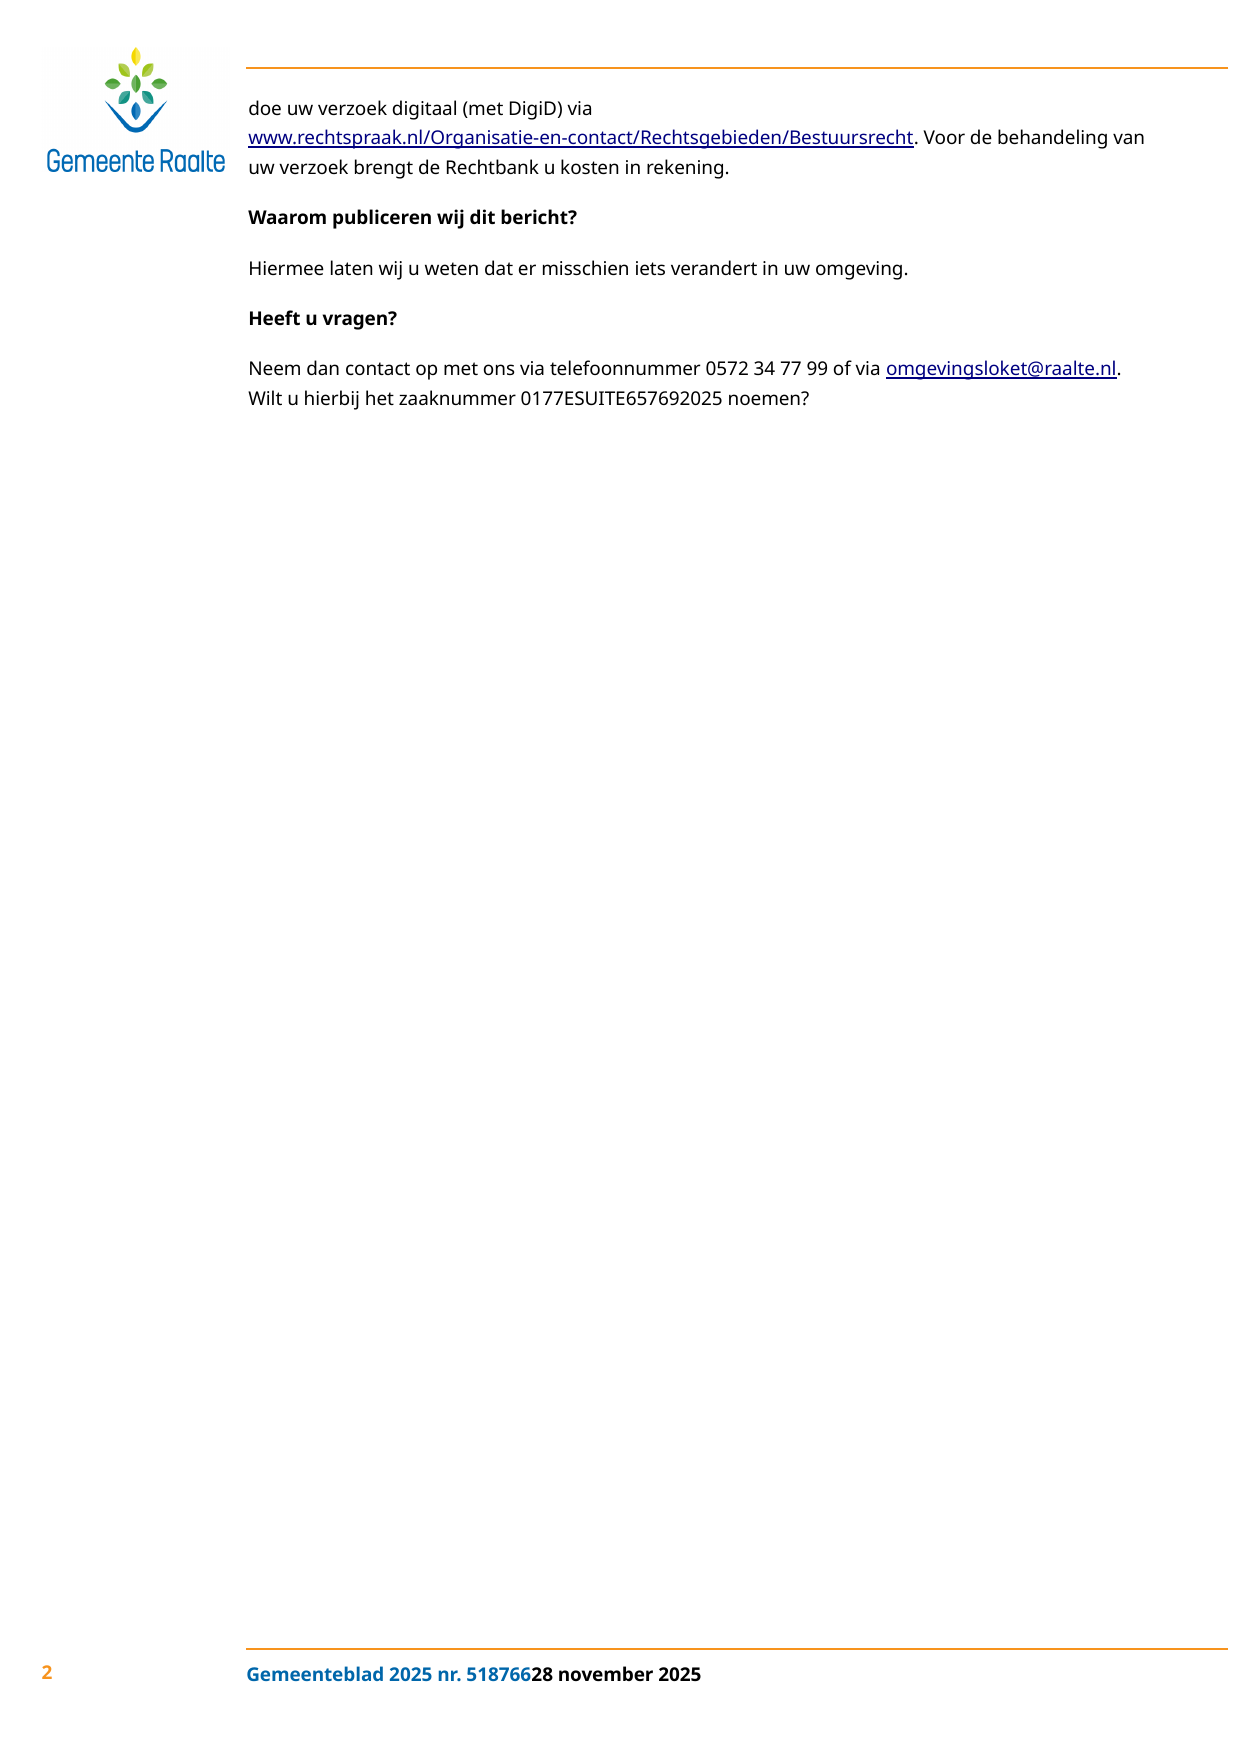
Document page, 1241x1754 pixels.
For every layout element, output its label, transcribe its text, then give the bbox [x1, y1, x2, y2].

picture [41, 47, 231, 172]
text Heeft u vragen? [248, 305, 1152, 331]
text Hiermee laten wij u weten dat er misschien iets verandert in uw omgeving. [248, 255, 1152, 281]
text Waarom publiceren wij dit bericht? [248, 204, 1152, 230]
text Neem dan contact op met ons via telefoonnummer 0572 34 77 99 of via omgevingsloket@raalte.nl. Wilt u hierbij het zaaknummer 0177ESUITE657692025 noemen? [248, 356, 1152, 411]
text doe uw verzoek digitaal (met DigiD) via www.rechtspraak.nl/Organisatie-en-contact/Rechtsgebieden/Bestuursrecht. Voor de behandeling van uw verzoek brengt de Rechtbank u kosten in rekening. [248, 95, 1152, 180]
